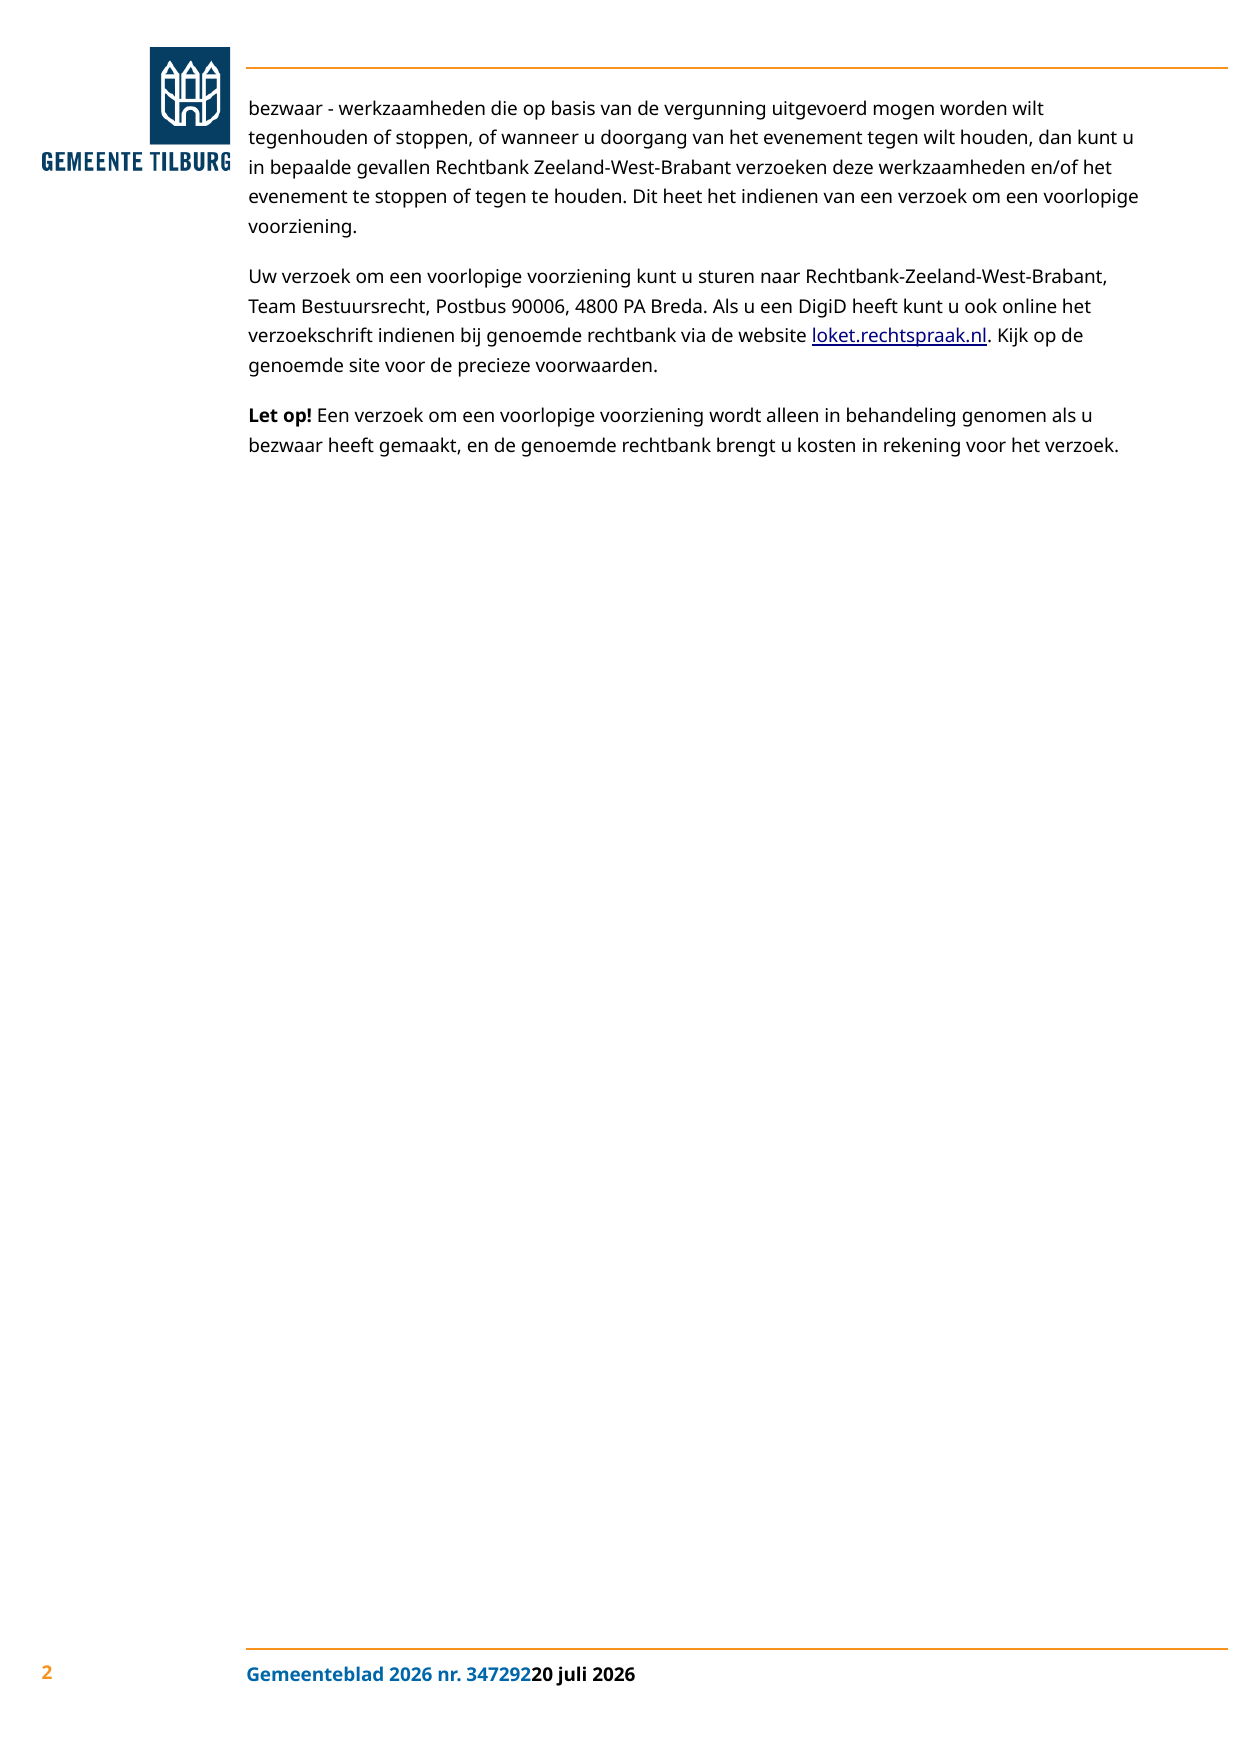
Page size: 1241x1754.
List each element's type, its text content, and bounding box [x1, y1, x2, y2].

text bezwaar - werkzaamheden die op basis van de vergunning uitgevoerd mogen worden wilt tegenhouden of stoppen, of wanneer u doorgang van het evenement tegen wilt houden, dan kunt u in bepaalde gevallen Rechtbank Zeeland-West-Brabant verzoeken deze werkzaamheden en/of het evenement te stoppen of tegen te houden. Dit heet het indienen van een verzoek om een voorlopige voorziening. [248, 95, 1152, 239]
text Let op! Een verzoek om een voorlopige voorziening wordt alleen in behandeling genomen als u bezwaar heeft gemaakt, en de genoemde rechtbank brengt u kosten in rekening voor het verzoek. [248, 403, 1152, 458]
text Uw verzoek om een voorlopige voorziening kunt u sturen naar Rechtbank-Zeeland-West-Brabant, Team Bestuursrecht, Postbus 90006, 4800 PA Breda. Als u een DigiD heeft kunt u ook online het verzoekschrift indienen bij genoemde rechtbank via de website loket.rechtspraak.nl. Kijk op de genoemde site voor de precieze voorwaarden. [248, 263, 1152, 378]
picture [41, 47, 231, 172]
